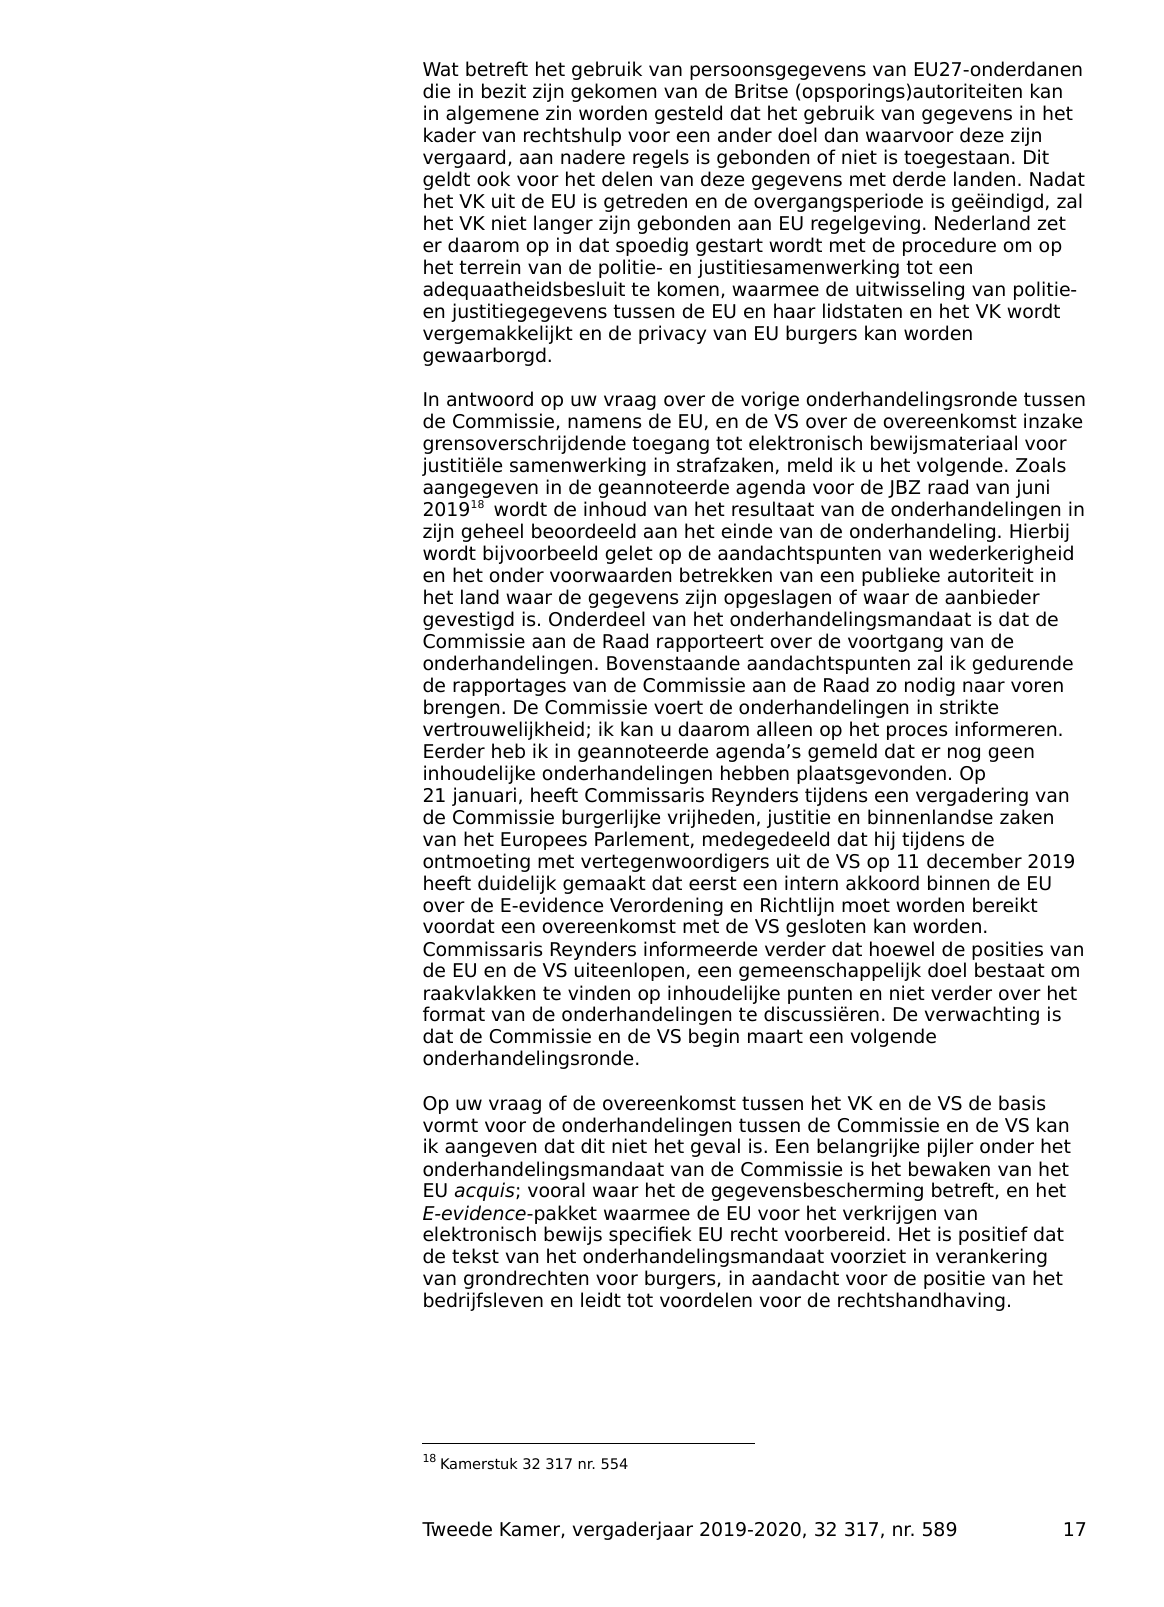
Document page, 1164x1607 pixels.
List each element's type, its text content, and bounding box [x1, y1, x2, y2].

text Op uw vraag of de overeenkomst tussen het VK en de VS de basis vormt voor de onderhandelingen tussen de Commissie en de VS kan ik aangeven dat dit niet het geval is. Een belangrijke pijler onder het onderhandelingsmandaat van de Commissie is het bewaken van het EU acquis; vooral waar het de gegevensbescherming betreft, en het E-evidence-pakket waarmee de EU voor het verkrijgen van elektronisch bewijs specifiek EU recht voorbereid. Het is positief dat de tekst van het onderhandelingsmandaat voorziet in verankering van grondrechten voor burgers, in aandacht voor de positie van het bedrijfsleven en leidt tot voordelen voor de rechtshandhaving. [422, 1092, 1087, 1312]
text In antwoord op uw vraag over de vorige onderhandelingsronde tussen de Commissie, namens de EU, en de VS over de overeenkomst inzake grensoverschrijdende toegang tot elektronisch bewijsmateriaal voor justitiële samenwerking in strafzaken, meld ik u het volgende. Zoals aangegeven in de geannoteerde agenda voor de JBZ raad van juni 2019 wordt de inhoud van het resultaat van de onderhandelingen in zijn geheel beoordeeld aan het einde van de onderhandeling. Hierbij wordt bijvoorbeeld gelet op de aandachtspunten van wederkerigheid en het onder voorwaarden betrekken van een publieke autoriteit in het land waar de gegevens zijn opgeslagen of waar de aanbieder gevestigd is. Onderdeel van het onderhandelingsmandaat is dat de Commissie aan de Raad rapporteert over de voortgang van de onderhandelingen. Bovenstaande aandachtspunten zal ik gedurende de rapportages van de Commissie aan de Raad zo nodig naar voren brengen. De Commissie voert de onderhandelingen in strikte vertrouwelijkheid; ik kan u daarom alleen op het proces informeren. Eerder heb ik in geannoteerde agenda’s gemeld dat er nog geen inhoudelijke onderhandelingen hebben plaatsgevonden. Op 21 januari, heeft Commissaris Reynders tijdens een vergadering van de Commissie burgerlijke vrijheden, justitie en binnenlandse zaken van het Europees Parlement, medegedeeld dat hij tijdens de ontmoeting met vertegenwoordigers uit de VS op 11 december 2019 heeft duidelijk gemaakt dat eerst een intern akkoord binnen de EU over de E-evidence Verordening en Richtlijn moet worden bereikt voordat een overeenkomst met de VS gesloten kan worden. Commissaris Reynders informeerde verder dat hoewel de posities van de EU en de VS uiteenlopen, een gemeenschappelijk doel bestaat om raakvlakken te vinden op inhoudelijke punten en niet verder over het format van de onderhandelingen te discussiëren. De verwachting is dat de Commissie en de VS begin maart een volgende onderhandelingsronde. [422, 389, 1087, 1070]
text Kamerstuk 32 317 nr. 554 [422, 1452, 1087, 1474]
text Wat betreft het gebruik van persoonsgegevens van EU27-onderdanen die in bezit zijn gekomen van de Britse (opsporings)autoriteiten kan in algemene zin worden gesteld dat het gebruik van gegevens in het kader van rechtshulp voor een ander doel dan waarvoor deze zijn vergaard, aan nadere regels is gebonden of niet is toegestaan. Dit geldt ook voor het delen van deze gegevens met derde landen. Nadat het VK uit de EU is getreden en de overgangsperiode is geëindigd, zal het VK niet langer zijn gebonden aan EU regelgeving. Nederland zet er daarom op in dat spoedig gestart wordt met de procedure om op het terrein van de politie- en justitiesamenwerking tot een adequaatheidsbesluit te komen, waarmee de uitwisseling van politie- en justitiegegevens tussen de EU en haar lidstaten en het VK wordt vergemakkelijkt en de privacy van EU burgers kan worden gewaarborgd. [422, 59, 1087, 367]
